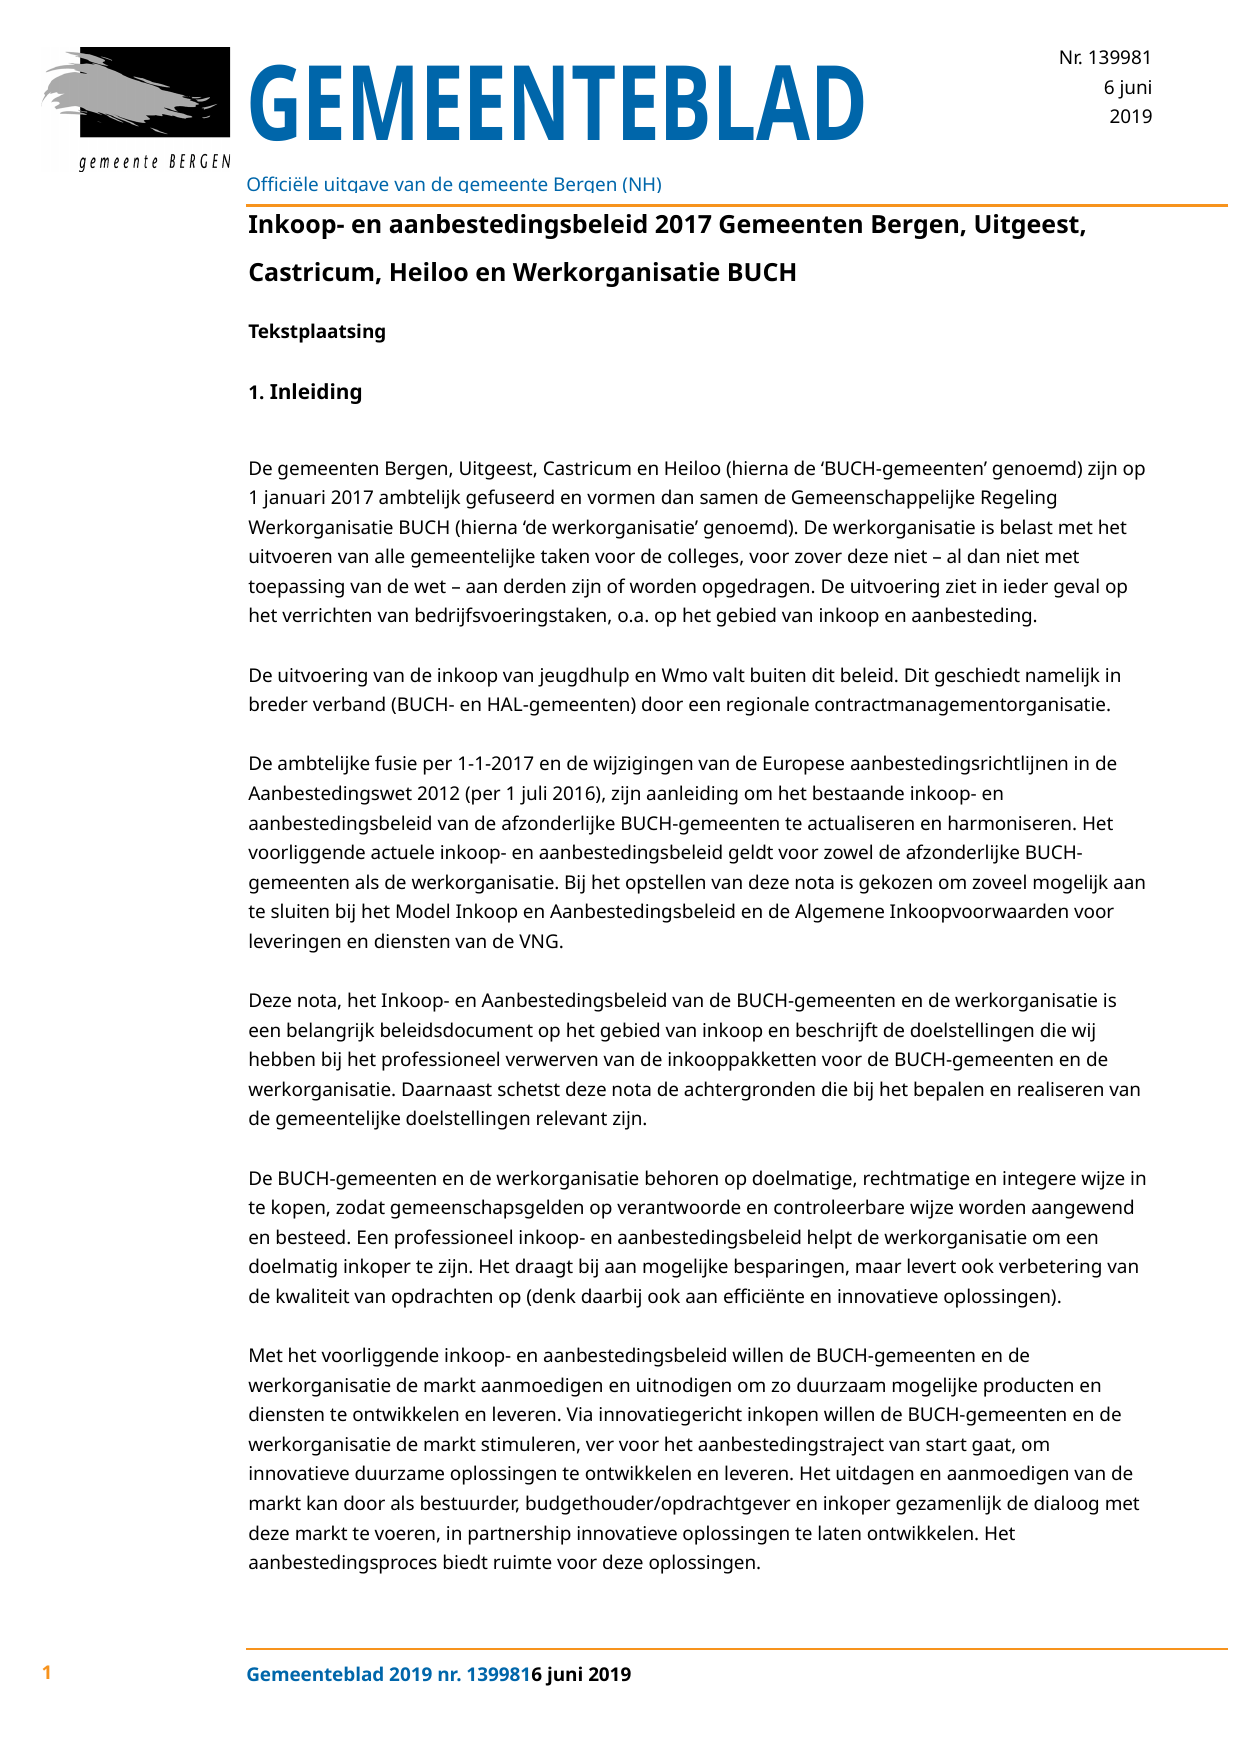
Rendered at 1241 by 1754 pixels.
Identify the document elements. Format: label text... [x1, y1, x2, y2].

picture [41, 47, 231, 172]
text Tekstplaatsing [248, 318, 1152, 344]
text De BUCH-gemeenten en de werkorganisatie behoren op doelmatige, rechtmatige en integere wijze in te kopen, zodat gemeenschapsgelden op verantwoorde en controleerbare wijze worden aangewend en besteed. Een professioneel inkoop- en aanbestedingsbeleid helpt de werkorganisatie om een doelmatig inkoper te zijn. Het draagt bij aan mogelijke besparingen, maar levert ook verbetering van de kwaliteit van opdrachten op (denk daarbij ook aan efficiënte en innovatieve oplossingen). [248, 1165, 1152, 1309]
text Met het voorliggende inkoop- en aanbestedingsbeleid willen de BUCH-gemeenten en de werkorganisatie de markt aanmoedigen en uitnodigen om zo duurzaam mogelijke producten en diensten te ontwikkelen en leveren. Via innovatiegericht inkopen willen de BUCH-gemeenten en de werkorganisatie de markt stimuleren, ver voor het aanbestedingstraject van start gaat, om innovatieve duurzame oplossingen te ontwikkelen en leveren. Het uitdagen en aanmoedigen van de markt kan door als bestuurder, budgethouder/opdrachtgever en inkoper gezamenlijk de dialoog met deze markt te voeren, in partnership innovatieve oplossingen te laten ontwikkelen. Het aanbestedingsproces biedt ruimte voor deze oplossingen. [248, 1342, 1152, 1575]
text De gemeenten Bergen, Uitgeest, Castricum en Heiloo (hierna de ‘BUCH-gemeenten’ genoemd) zijn op 1 januari 2017 ambtelijk gefuseerd en vormen dan samen de Gemeenschappelijke Regeling Werkorganisatie BUCH (hierna ‘de werkorganisatie’ genoemd). De werkorganisatie is belast met het uitvoeren van alle gemeentelijke taken voor de colleges, voor zover deze niet – al dan niet met toepassing van de wet – aan derden zijn of worden opgedragen. De uitvoering ziet in ieder geval op het verrichten van bedrijfsvoeringstaken, o.a. op het gebied van inkoop en aanbesteding. [248, 455, 1152, 628]
text 1. Inleiding [248, 377, 1152, 406]
text De uitvoering van de inkoop van jeugdhulp en Wmo valt buiten dit beleid. Dit geschiedt namelijk in breder verband (BUCH- en HAL-gemeenten) door een regionale contractmanagementorganisatie. [248, 662, 1152, 717]
text Deze nota, het Inkoop- en Aanbestedingsbeleid van de BUCH-gemeenten en de werkorganisatie is een belangrijk beleidsdocument op het gebied van inkoop en beschrijft de doelstellingen die wij hebben bij het professioneel verwerven van de inkooppakketten voor de BUCH-gemeenten en de werkorganisatie. Daarnaast schetst deze nota de achtergronden die bij het bepalen en realiseren van de gemeentelijke doelstellingen relevant zijn. [248, 987, 1152, 1131]
text Inkoop- en aanbestedingsbeleid 2017 Gemeenten Bergen, Uitgeest, Castricum, Heiloo en Werkorganisatie BUCH [248, 207, 1152, 288]
text De ambtelijke fusie per 1-1-2017 en de wijzigingen van de Europese aanbestedingsrichtlijnen in de Aanbestedingswet 2012 (per 1 juli 2016), zijn aanleiding om het bestaande inkoop- en aanbestedingsbeleid van de afzonderlijke BUCH-gemeenten te actualiseren en harmoniseren. Het voorliggende actuele inkoop- en aanbestedingsbeleid geldt voor zowel de afzonderlijke BUCH-gemeenten als de werkorganisatie. Bij het opstellen van deze nota is gekozen om zoveel mogelijk aan te sluiten bij het Model Inkoop en Aanbestedingsbeleid en de Algemene Inkoopvoorwaarden voor leveringen en diensten van de VNG. [248, 751, 1152, 954]
